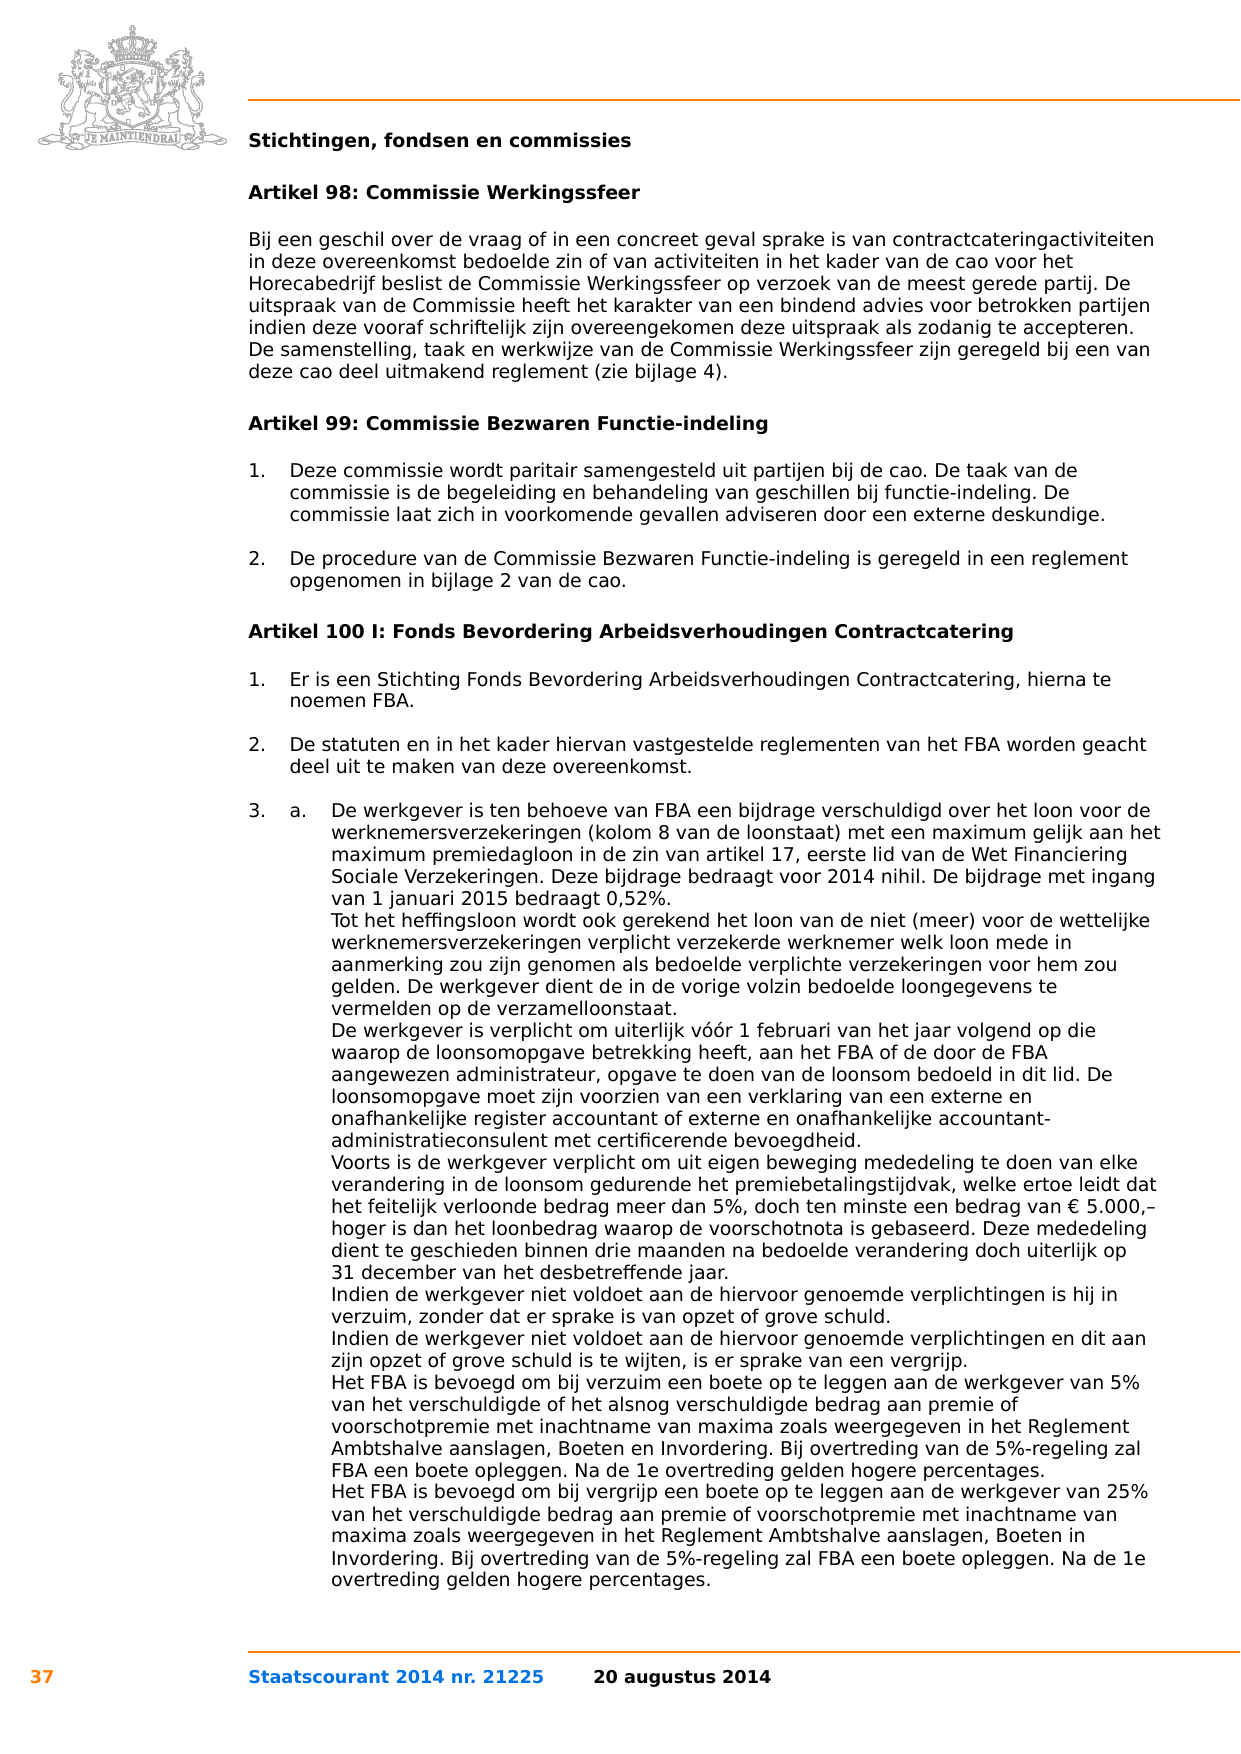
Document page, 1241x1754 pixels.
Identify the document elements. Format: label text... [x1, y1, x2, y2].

text 2. De procedure van de Commissie Bezwaren Functie-indeling is geregeld in een reglement opgenomen in bijlage 2 van de cao. [248, 547, 1163, 591]
text Het FBA is bevoegd om bij vergrijp een boete op te leggen aan de werkgever van 25% van het verschuldigde bedrag aan premie of voorschotpremie met inachtname van maxima zoals weergegeven in het Reglement Ambtshalve aanslagen, Boeten in Invordering. Bij overtreding van de 5%-regeling zal FBA een boete opleggen. Na de 1e overtreding gelden hogere percentages. [331, 1481, 1163, 1591]
text 1. Er is een Stichting Fonds Bevordering Arbeidsverhoudingen Contractcatering, hierna te noemen FBA. [248, 668, 1163, 712]
text Voorts is de werkgever verplicht om uit eigen beweging mededeling te doen van elke verandering in de loonsom gedurende het premiebetalingstijdvak, welke ertoe leidt dat het feitelijk verloonde bedrag meer dan 5%, doch ten minste een bedrag van € 5.000,– hoger is dan het loonbedrag waarop de voorschotnota is gebaseerd. Deze mededeling dient te geschieden binnen drie maanden na bedoelde verandering doch uiterlijk op 31 december van het desbetreffende jaar. [331, 1152, 1163, 1284]
text Bij een geschil over de vraag of in een concreet geval sprake is van contractcateringactiviteiten in deze overeenkomst bedoelde zin of van activiteiten in het kader van de cao voor het Horecabedrijf beslist de Commissie Werkingssfeer op verzoek van de meest gerede partij. De uitspraak van de Commissie heeft het karakter van een bindend advies voor betrokken partijen indien deze vooraf schriftelijk zijn overeengekomen deze uitspraak als zodanig te accepteren. [248, 229, 1163, 339]
text De werkgever is verplicht om uiterlijk vóór 1 februari van het jaar volgend op die waarop de loonsomopgave betrekking heeft, aan het FBA of de door de FBA aangewezen administrateur, opgave te doen van de loonsom bedoeld in dit lid. De loonsomopgave moet zijn voorzien van een verklaring van een externe en onafhankelijke register accountant of externe en onafhankelijke accountant-administratieconsulent met certificerende bevoegdheid. [331, 1020, 1163, 1152]
subtitle Stichtingen, fondsen en commissies [248, 130, 1163, 152]
subtitle Artikel 99: Commissie Bezwaren Functie-indeling [248, 413, 1163, 435]
text Indien de werkgever niet voldoet aan de hiervoor genoemde verplichtingen is hij in verzuim, zonder dat er sprake is van opzet of grove schuld. [331, 1284, 1163, 1328]
text Het FBA is bevoegd om bij verzuim een boete op te leggen aan de werkgever van 5% van het verschuldigde of het alsnog verschuldigde bedrag aan premie of voorschotpremie met inachtname van maxima zoals weergegeven in het Reglement Ambtshalve aanslagen, Boeten en Invordering. Bij overtreding van de 5%-regeling zal FBA een boete opleggen. Na de 1e overtreding gelden hogere percentages. [331, 1372, 1163, 1481]
subtitle Artikel 98: Commissie Werkingssfeer [248, 182, 1163, 204]
text 1. Deze commissie wordt paritair samengesteld uit partijen bij de cao. De taak van de commissie is de begeleiding en behandeling van geschillen bij functie-indeling. De commissie laat zich in voorkomende gevallen adviseren door een externe deskundige. [248, 460, 1163, 526]
subtitle Artikel 100 I: Fonds Bevordering Arbeidsverhoudingen Contractcatering [248, 621, 1163, 643]
text Tot het heffingsloon wordt ook gerekend het loon van de niet (meer) voor de wettelijke werknemersverzekeringen verplicht verzekerde werknemer welk loon mede in aanmerking zou zijn genomen als bedoelde verplichte verzekeringen voor hem zou gelden. De werkgever dient de in de vorige volzin bedoelde loongegevens te vermelden op de verzamelloonstaat. [331, 910, 1163, 1020]
picture [38, 25, 227, 150]
text Indien de werkgever niet voldoet aan de hiervoor genoemde verplichtingen en dit aan zijn opzet of grove schuld is te wijten, is er sprake van een vergrijp. [331, 1328, 1163, 1372]
text 3. a. De werkgever is ten behoeve van FBA een bijdrage verschuldigd over het loon voor de werknemersverzekeringen (kolom 8 van de loonstaat) met een maximum gelijk aan het maximum premiedagloon in de zin van artikel 17, eerste lid van de Wet Financiering Sociale Verzekeringen. Deze bijdrage bedraagt voor 2014 nihil. De bijdrage met ingang van 1 januari 2015 bedraagt 0,52%. [248, 800, 1163, 910]
text De samenstelling, taak en werkwijze van de Commissie Werkingssfeer zijn geregeld bij een van deze cao deel uitmakend reglement (zie bijlage 4). [248, 339, 1163, 383]
text 2. De statuten en in het kader hiervan vastgestelde reglementen van het FBA worden geacht deel uit te maken van deze overeenkomst. [248, 734, 1163, 778]
